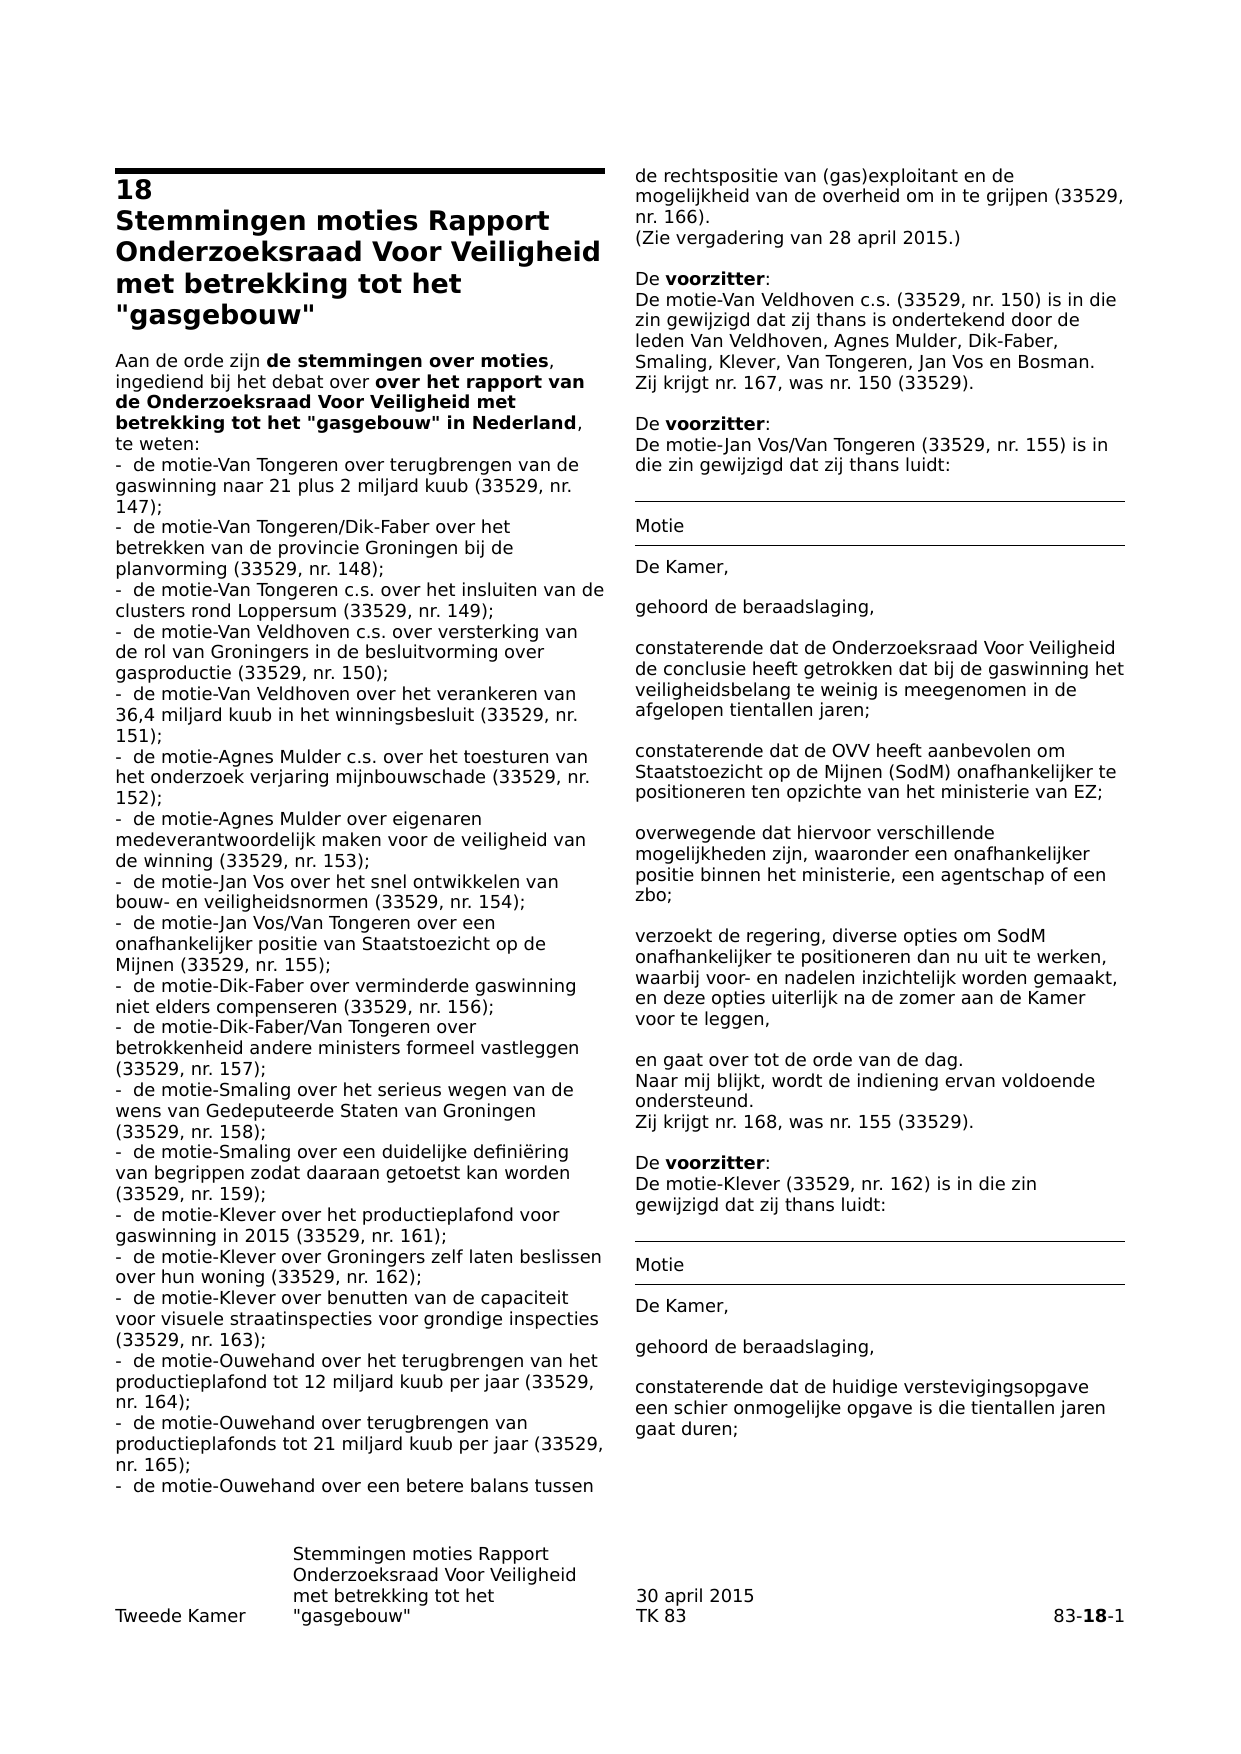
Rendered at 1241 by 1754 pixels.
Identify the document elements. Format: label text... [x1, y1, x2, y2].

text De voorzitter: [635, 413, 1125, 434]
title 18 Stemmingen moties Rapport Onderzoeksraad Voor Veiligheid met betrekking tot het "gasgebouw" [115, 174, 605, 331]
list de motie-Klever over Groningers zelf laten beslissen over hun woning (33529, nr. 162); [115, 1246, 605, 1288]
list de motie-Van Veldhoven c.s. over versterking van de rol van Groningers in de besluitvorming over gasproductie (33529, nr. 150); [115, 621, 605, 684]
text De motie-Klever (33529, nr. 162) is in die zin gewijzigd dat zij thans luidt: [635, 1174, 1125, 1215]
list de motie-Klever over het productieplafond voor gaswinning in 2015 (33529, nr. 161); [115, 1205, 605, 1246]
list de motie-Dik-Faber over verminderde gaswinning niet elders compenseren (33529, nr. 156); [115, 976, 605, 1017]
list de motie-Agnes Mulder c.s. over het toesturen van het onderzoek verjaring mijnbouwschade (33529, nr. 152); [115, 746, 605, 809]
text overwegende dat hiervoor verschillende mogelijkheden zijn, waaronder een onafhankelijker positie binnen het ministerie, een agentschap of een zbo; [635, 823, 1125, 906]
text De voorzitter: [635, 269, 1125, 289]
text en gaat over tot de orde van de dag. [635, 1050, 1125, 1070]
list de motie-Klever over benutten van de capaciteit voor visuele straatinspecties voor grondige inspecties (33529, nr. 163); [115, 1288, 605, 1351]
list de motie-Van Tongeren c.s. over het insluiten van de clusters rond Loppersum (33529, nr. 149); [115, 580, 605, 621]
text Motie [635, 1255, 1125, 1276]
text constaterende dat de Onderzoeksraad Voor Veiligheid de conclusie heeft getrokken dat bij de gaswinning het veiligheidsbelang te weinig is meegenomen in de afgelopen tientallen jaren; [635, 638, 1125, 721]
text verzoekt de regering, diverse opties om SodM onafhankelijker te positioneren dan nu uit te werken, waarbij voor- en nadelen inzichtelijk worden gemaakt, en deze opties uiterlijk na de zomer aan de Kamer voor te leggen, [635, 926, 1125, 1030]
text constaterende dat de OVV heeft aanbevolen om Staatstoezicht op de Mijnen (SodM) onafhankelijker te positioneren ten opzichte van het ministerie van EZ; [635, 741, 1125, 803]
list de motie-Smaling over een duidelijke definiëring van begrippen zodat daaraan getoetst kan worden (33529, nr. 159); [115, 1142, 605, 1205]
text De Kamer, [635, 557, 1125, 577]
list de motie-Ouwehand over het terugbrengen van het productieplafond tot 12 miljard kuub per jaar (33529, nr. 164); [115, 1351, 605, 1413]
list de motie-Dik-Faber/Van Tongeren over betrokkenheid andere ministers formeel vastleggen (33529, nr. 157); [115, 1017, 605, 1080]
list de motie-Ouwehand over terugbrengen van productieplafonds tot 21 miljard kuub per jaar (33529, nr. 165); [115, 1413, 605, 1476]
text De motie-Van Veldhoven c.s. (33529, nr. 150) is in die zin gewijzigd dat zij thans is ondertekend door de leden Van Veldhoven, Agnes Mulder, Dik-Faber, Smaling, Klever, Van Tongeren, Jan Vos en Bosman. [635, 289, 1125, 373]
text constaterende dat de huidige verstevigingsopgave een schier onmogelijke opgave is die tientallen jaren gaat duren; [635, 1377, 1125, 1439]
text Zij krijgt nr. 168, was nr. 155 (33529). [635, 1112, 1125, 1133]
text (Zie vergadering van 28 april 2015.) [635, 228, 1125, 249]
text te weten: [115, 434, 605, 455]
text De motie-Jan Vos/Van Tongeren (33529, nr. 155) is in die zin gewijzigd dat zij thans luidt: [635, 434, 1125, 476]
text De Kamer, [635, 1296, 1125, 1317]
list de motie-Ouwehand over een betere balans tussen [115, 1476, 605, 1496]
text Naar mij blijkt, wordt de indiening ervan voldoende ondersteund. [635, 1070, 1125, 1112]
text Aan de orde zijn de stemmingen over moties, ingediend bij het debat over over het rapport van de Onderzoeksraad Voor Veiligheid met betrekking tot het "gasgebouw" in Nederland, [115, 351, 605, 434]
list de motie-Agnes Mulder over eigenaren medeverantwoordelijk maken voor de veiligheid van de winning (33529, nr. 153); [115, 809, 605, 871]
list de rechtspositie van (gas)exploitant en de mogelijkheid van de overheid om in te grijpen (33529, nr. 166). [635, 165, 1125, 228]
list de motie-Van Veldhoven over het verankeren van 36,4 miljard kuub in het winningsbesluit (33529, nr. 151); [115, 684, 605, 746]
list de motie-Van Tongeren over terugbrengen van de gaswinning naar 21 plus 2 miljard kuub (33529, nr. 147); [115, 455, 605, 517]
list de motie-Jan Vos over het snel ontwikkelen van bouw- en veiligheidsnormen (33529, nr. 154); [115, 871, 605, 913]
text gehoord de beraadslaging, [635, 1337, 1125, 1357]
text Zij krijgt nr. 167, was nr. 150 (33529). [635, 373, 1125, 393]
text De voorzitter: [635, 1153, 1125, 1174]
text Motie [635, 516, 1125, 537]
list de motie-Smaling over het serieus wegen van de wens van Gedeputeerde Staten van Groningen (33529, nr. 158); [115, 1080, 605, 1142]
text gehoord de beraadslaging, [635, 597, 1125, 618]
list de motie-Van Tongeren/Dik-Faber over het betrekken van de provincie Groningen bij de planvorming (33529, nr. 148); [115, 517, 605, 580]
list de motie-Jan Vos/Van Tongeren over een onafhankelijker positie van Staatstoezicht op de Mijnen (33529, nr. 155); [115, 913, 605, 976]
